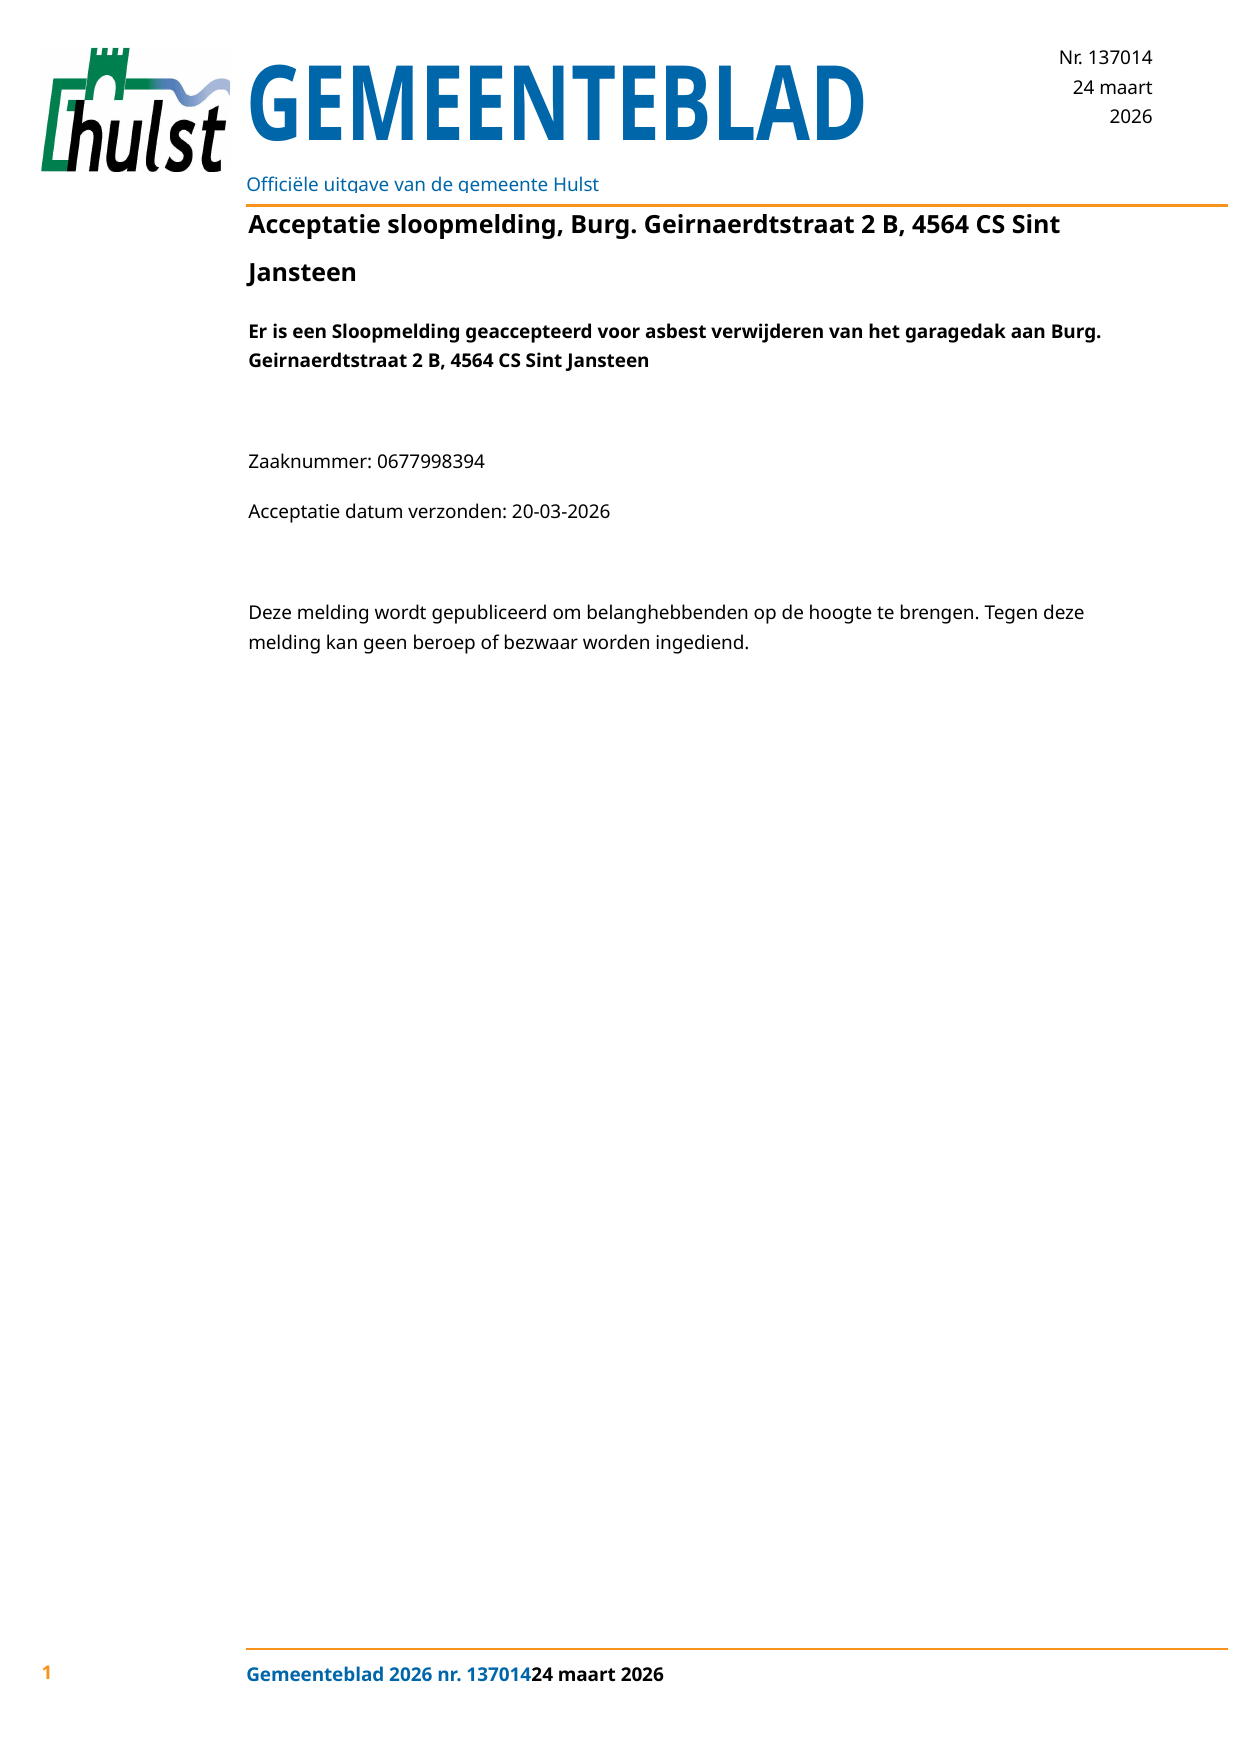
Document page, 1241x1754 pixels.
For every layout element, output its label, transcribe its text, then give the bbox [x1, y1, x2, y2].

text Zaaknummer: 0677998394 [248, 448, 1152, 474]
text Er is een Sloopmelding geaccepteerd voor asbest verwijderen van het garagedak aan Burg. Geirnaerdtstraat 2 B, 4564 CS Sint Jansteen [248, 318, 1152, 373]
text Deze melding wordt gepubliceerd om belanghebbenden op de hoogte te brengen. Tegen deze melding kan geen beroep of bezwaar worden ingediend. [248, 599, 1152, 655]
text Acceptatie datum verzonden: 20-03-2026 [248, 499, 1152, 524]
text Acceptatie sloopmelding, Burg. Geirnaerdtstraat 2 B, 4564 CS Sint Jansteen [248, 207, 1152, 288]
picture [41, 47, 231, 172]
